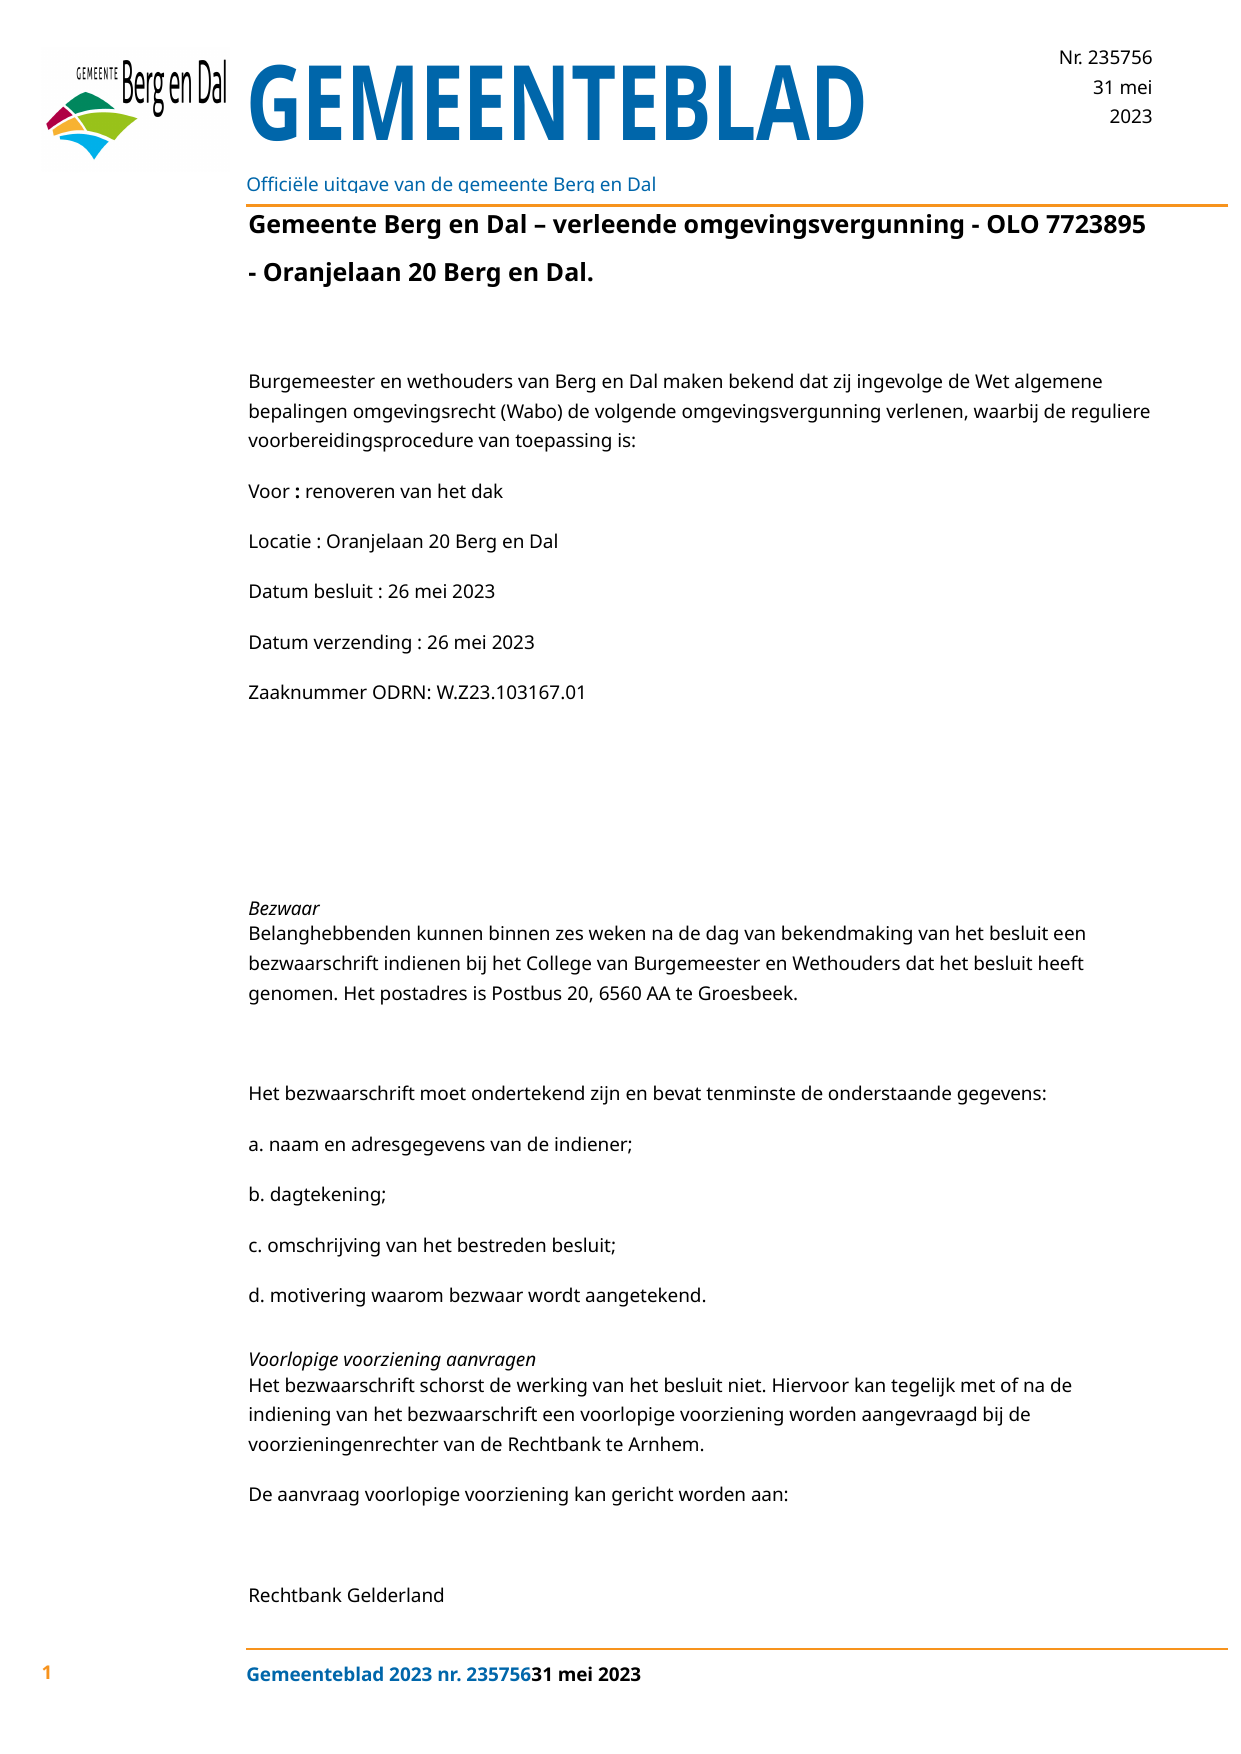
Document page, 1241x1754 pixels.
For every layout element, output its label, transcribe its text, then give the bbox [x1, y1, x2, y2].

text Het bezwaarschrift schorst de werking van het besluit niet. Hiervoor kan tegelijk met of na de indiening van het bezwaarschrift een voorlopige voorziening worden aangevraagd bij de voorzieningenrechter van de Rechtbank te Arnhem. [248, 1372, 1152, 1457]
text Locatie : Oranjelaan 20 Berg en Dal [248, 528, 1152, 554]
text Zaaknummer ODRN: W.Z23.103167.01 [248, 679, 1152, 705]
text Voorlopige voorziening aanvragen [248, 1346, 1152, 1372]
text Datum besluit : 26 mei 2023 [248, 579, 1152, 604]
text Datum verzending : 26 mei 2023 [248, 629, 1152, 655]
text Gemeente Berg en Dal – verleende omgevingsvergunning - OLO 7723895 - Oranjelaan 20 Berg en Dal. [248, 207, 1152, 288]
text b. dagtekening; [248, 1181, 1152, 1207]
text d. motivering waarom bezwaar wordt aangetekend. [248, 1282, 1152, 1308]
text Rechtbank Gelderland [248, 1582, 1152, 1608]
text Burgemeester en wethouders van Berg en Dal maken bekend dat zij ingevolge de Wet algemene bepalingen omgevingsrecht (Wabo) de volgende omgevingsvergunning verlenen, waarbij de reguliere voorbereidingsprocedure van toepassing is: [248, 368, 1152, 453]
text Bezwaar [248, 895, 1152, 921]
text De aanvraag voorlopige voorziening kan gericht worden aan: [248, 1481, 1152, 1507]
text Belanghebbenden kunnen binnen zes weken na de dag van bekendmaking van het besluit een bezwaarschrift indienen bij het College van Burgemeester en Wethouders dat het besluit heeft genomen. Het postadres is Postbus 20, 6560 AA te Groesbeek. [248, 921, 1152, 1005]
text c. omschrijving van het bestreden besluit; [248, 1232, 1152, 1257]
text Voor : renoveren van het dak [248, 478, 1152, 504]
picture [41, 47, 231, 172]
text Het bezwaarschrift moet ondertekend zijn en bevat tenminste de onderstaande gegevens: [248, 1081, 1152, 1106]
text a. naam en adresgegevens van de indiener; [248, 1131, 1152, 1157]
